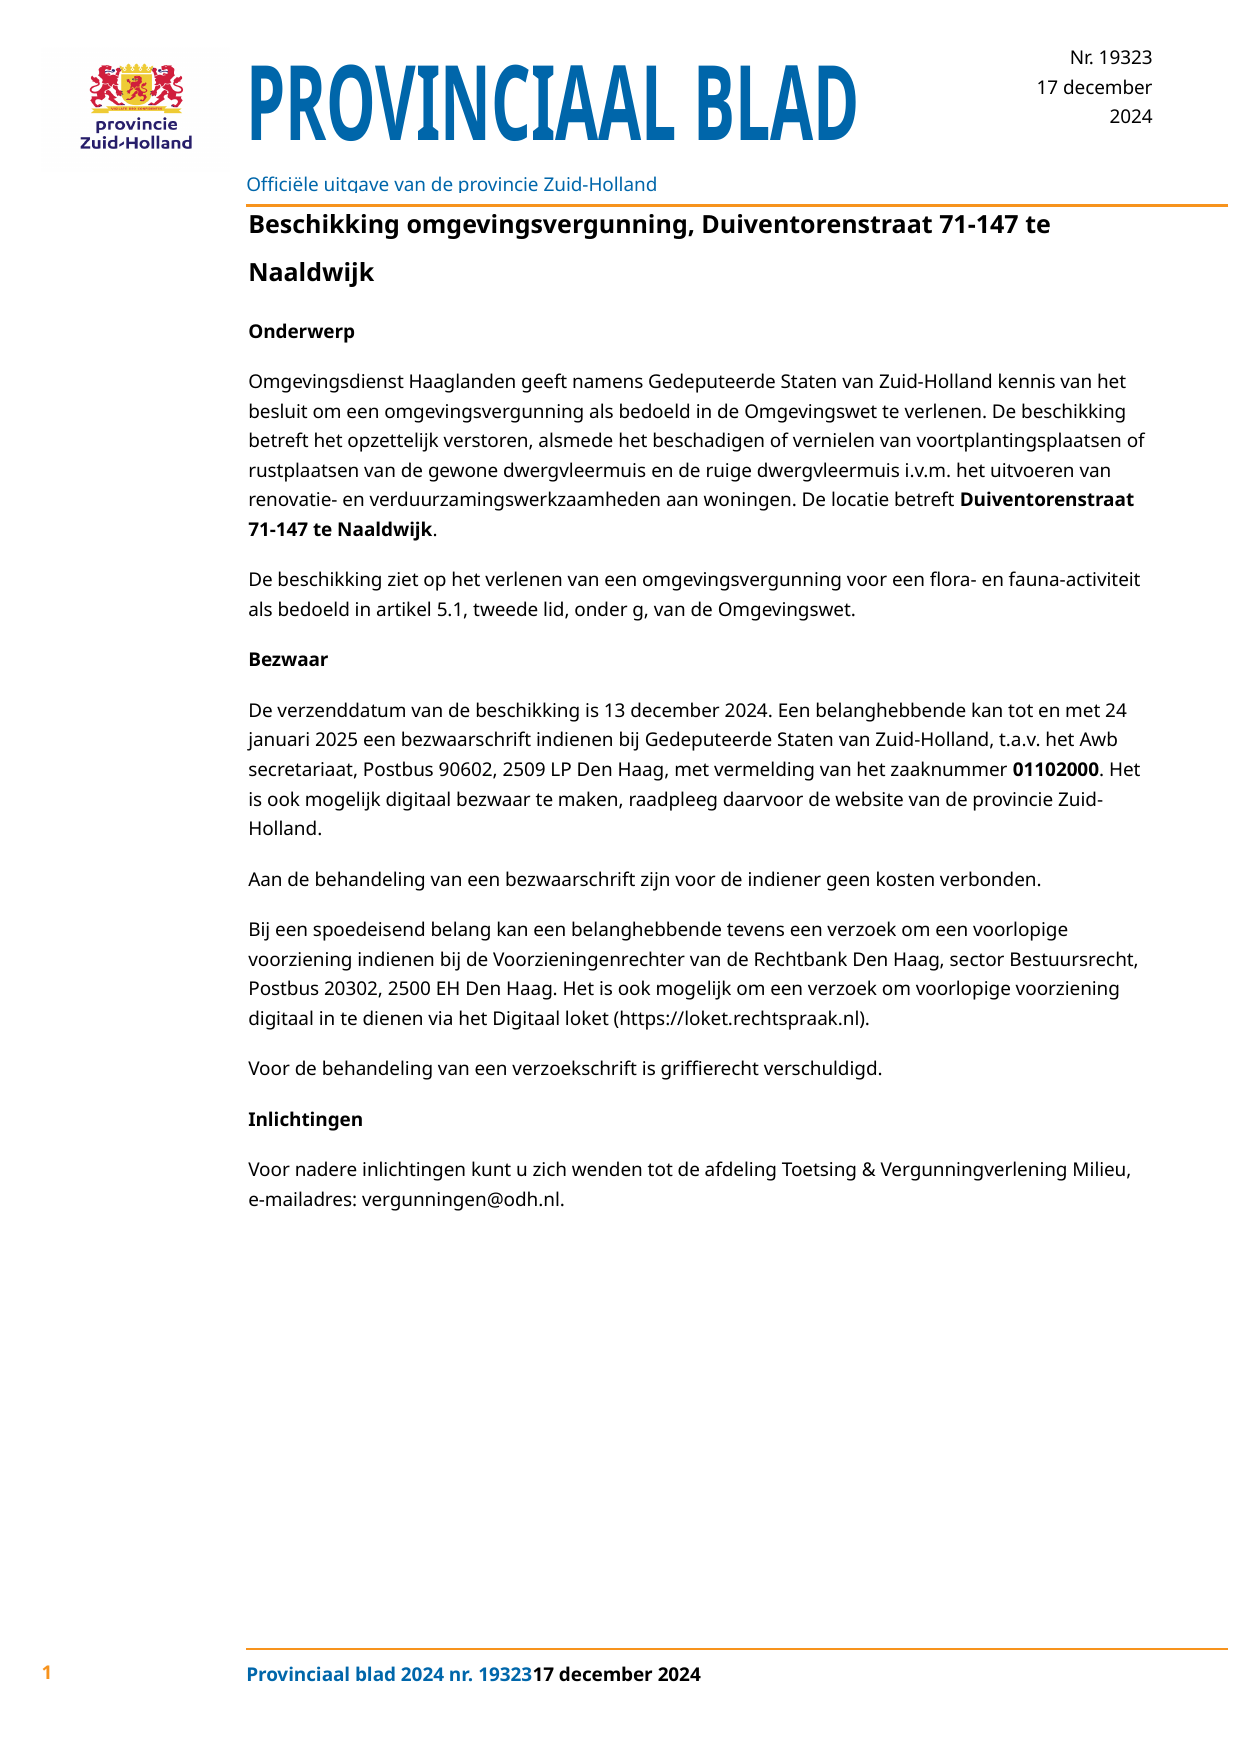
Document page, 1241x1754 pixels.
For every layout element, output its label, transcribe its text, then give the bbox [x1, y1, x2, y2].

text De beschikking ziet op het verlenen van een omgevingsvergunning voor een flora- en fauna-activiteit als bedoeld in artikel 5.1, tweede lid, onder g, van de Omgevingswet. [248, 567, 1152, 622]
text Bij een spoedeisend belang kan een belanghebbende tevens een verzoek om een voorlopige voorziening indienen bij de Voorzieningenrechter van de Rechtbank Den Haag, sector Bestuursrecht, Postbus 20302, 2500 EH Den Haag. Het is ook mogelijk om een verzoek om voorlopige voorziening digitaal in te dienen via het Digitaal loket (https://loket.rechtspraak.nl). [248, 916, 1152, 1031]
text De verzenddatum van de beschikking is 13 december 2024. Een belanghebbende kan tot en met 24 januari 2025 een bezwaarschrift indienen bij Gedeputeerde Staten van Zuid-Holland, t.a.v. het Awb secretariaat, Postbus 90602, 2509 LP Den Haag, met vermelding van het zaaknummer 01102000. Het is ook mogelijk digitaal bezwaar te maken, raadpleeg daarvoor de website van de provincie Zuid-Holland. [248, 697, 1152, 841]
text Omgevingsdienst Haaglanden geeft namens Gedeputeerde Staten van Zuid-Holland kennis van het besluit om een omgevingsvergunning als bedoeld in de Omgevingswet te verlenen. De beschikking betreft het opzettelijk verstoren, alsmede het beschadigen of vernielen van voortplantingsplaatsen of rustplaatsen van de gewone dwergvleermuis en de ruige dwergvleermuis i.v.m. het uitvoeren van renovatie- en verduurzamingswerkzaamheden aan woningen. De locatie betreft Duiventorenstraat 71-147 te Naaldwijk. [248, 368, 1152, 542]
text Beschikking omgevingsvergunning, Duiventorenstraat 71-147 te Naaldwijk [248, 207, 1152, 288]
text Onderwerp [248, 318, 1152, 344]
picture [41, 47, 231, 172]
text Inlichtingen [248, 1106, 1152, 1132]
text Voor de behandeling van een verzoekschrift is griffierecht verschuldigd. [248, 1055, 1152, 1081]
text Voor nadere inlichtingen kunt u zich wenden tot de afdeling Toetsing & Vergunningverlening Milieu, e-mailadres: vergunningen@odh.nl. [248, 1156, 1152, 1212]
text Bezwaar [248, 647, 1152, 672]
text Aan de behandeling van een bezwaarschrift zijn voor de indiener geen kosten verbonden. [248, 866, 1152, 892]
